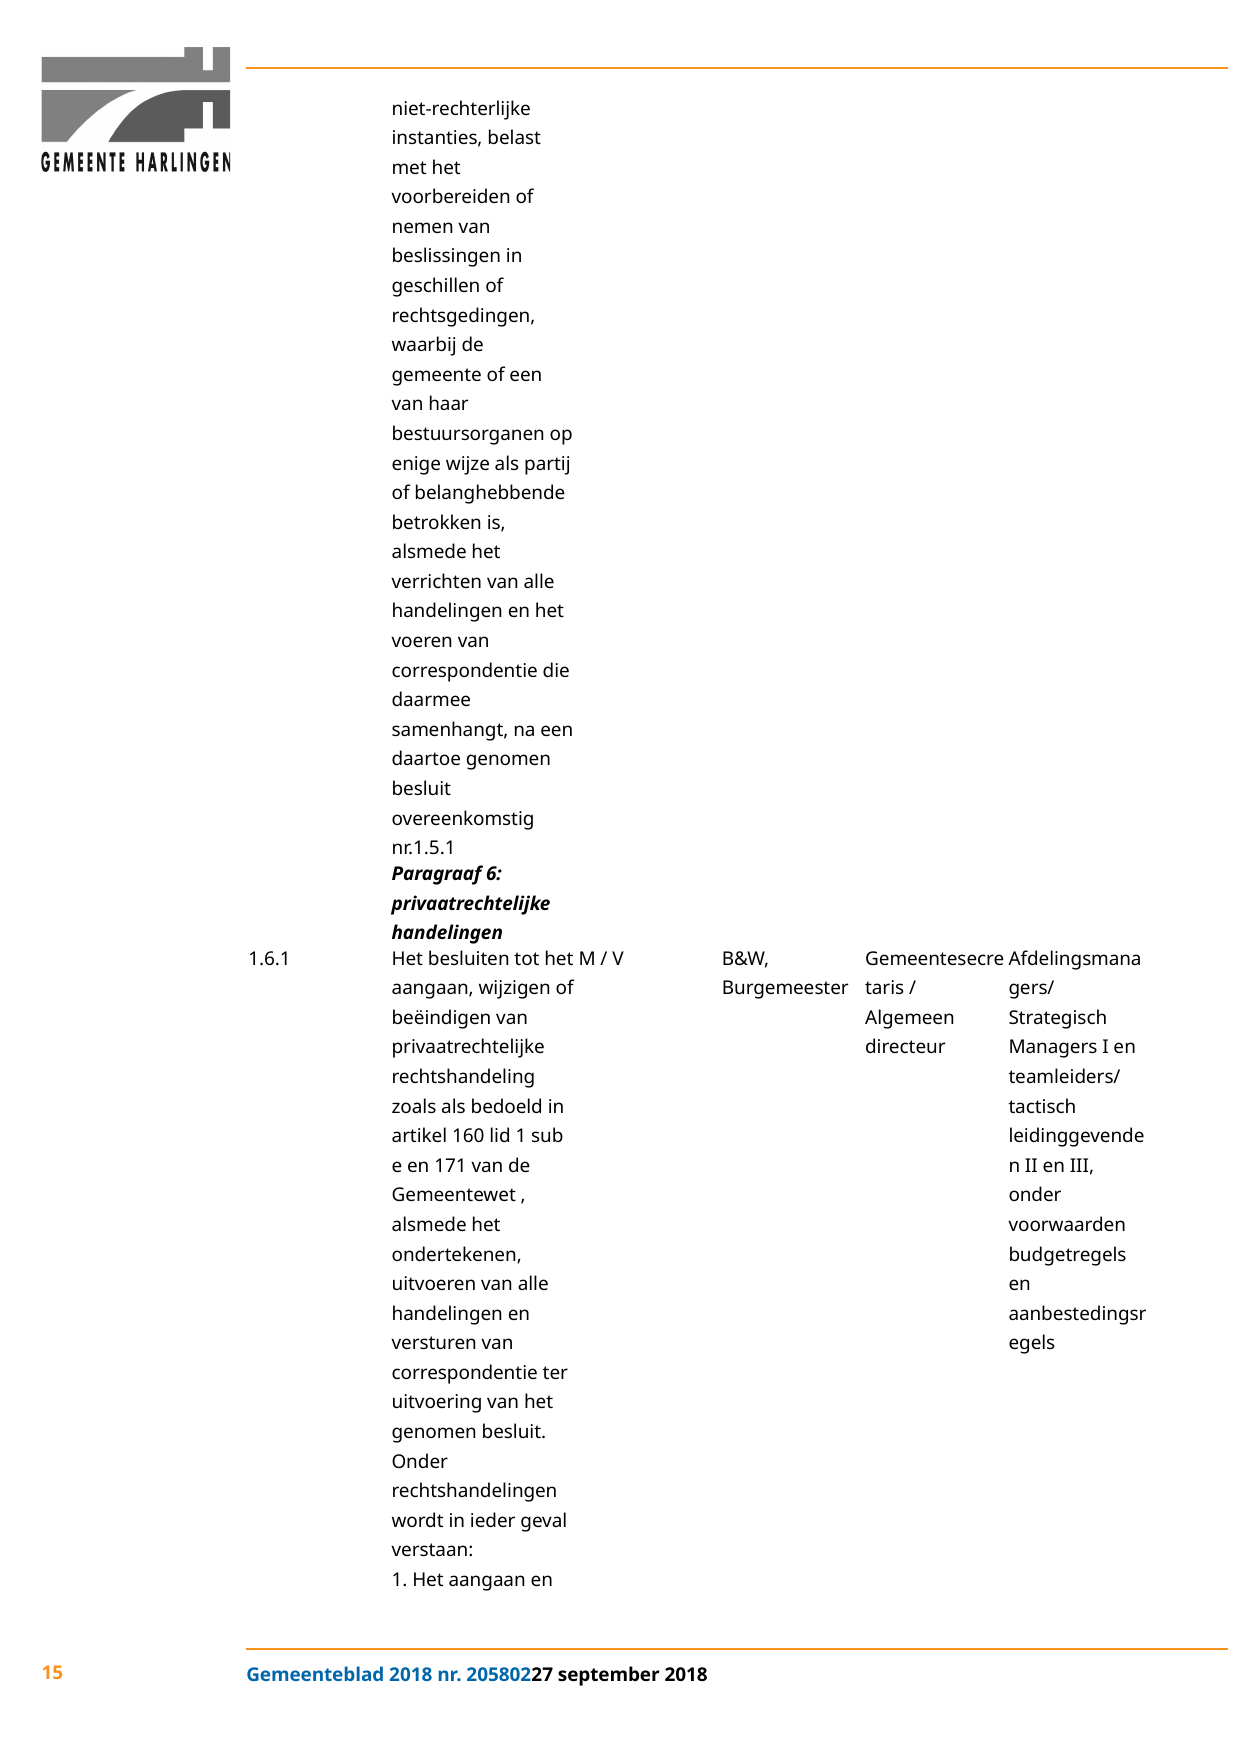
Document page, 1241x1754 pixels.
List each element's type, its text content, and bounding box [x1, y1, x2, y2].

table_cell Het besluiten tot het aangaan, wijzigen of beëindigen van privaatrechtelijke rechtshandeling zoals als bedoeld in artikel 160 lid 1 sub e en 171 van de Gemeentewet , alsmede het ondertekenen, uitvoeren van alle handelingen en versturen van correspondentie ter uitvoering van het genomen besluit. Onder rechtshandelingen wordt in ieder geval verstaan: 1. Het aangaan en [391, 945, 578, 1592]
table_cell Paragraaf 6: privaatrechtelijke handelingen [391, 860, 578, 945]
table_cell M / V [578, 945, 722, 1592]
picture [41, 47, 231, 172]
table_cell [248, 95, 391, 860]
table_cell Gemeentesecretaris / Algemeen directeur [865, 945, 1008, 1592]
table_cell [578, 860, 722, 945]
table_cell [248, 860, 391, 945]
table_cell 1.6.1 [248, 945, 391, 1592]
table_cell B&W, Burgemeester [722, 945, 865, 1592]
table_cell [865, 860, 1008, 945]
table_cell [1008, 95, 1152, 860]
table_cell Afdelingsmanagers/ Strategisch Managers I en teamleiders/ tactisch leidinggevenden II en III, onder voorwaarden budgetregels en aanbestedingsregels [1008, 945, 1152, 1592]
table_cell [722, 860, 865, 945]
table_cell [1008, 860, 1152, 945]
table_cell [578, 95, 722, 860]
table_cell [722, 95, 865, 860]
table_cell [865, 95, 1008, 860]
table_cell niet-rechterlijke instanties, belast met het voorbereiden of nemen van beslissingen in geschillen of rechtsgedingen, waarbij de gemeente of een van haar bestuursorganen op enige wijze als partij of belanghebbende betrokken is, alsmede het verrichten van alle handelingen en het voeren van correspondentie die daarmee samenhangt, na een daartoe genomen besluit overeenkomstig nr.1.5.1 [391, 95, 578, 860]
